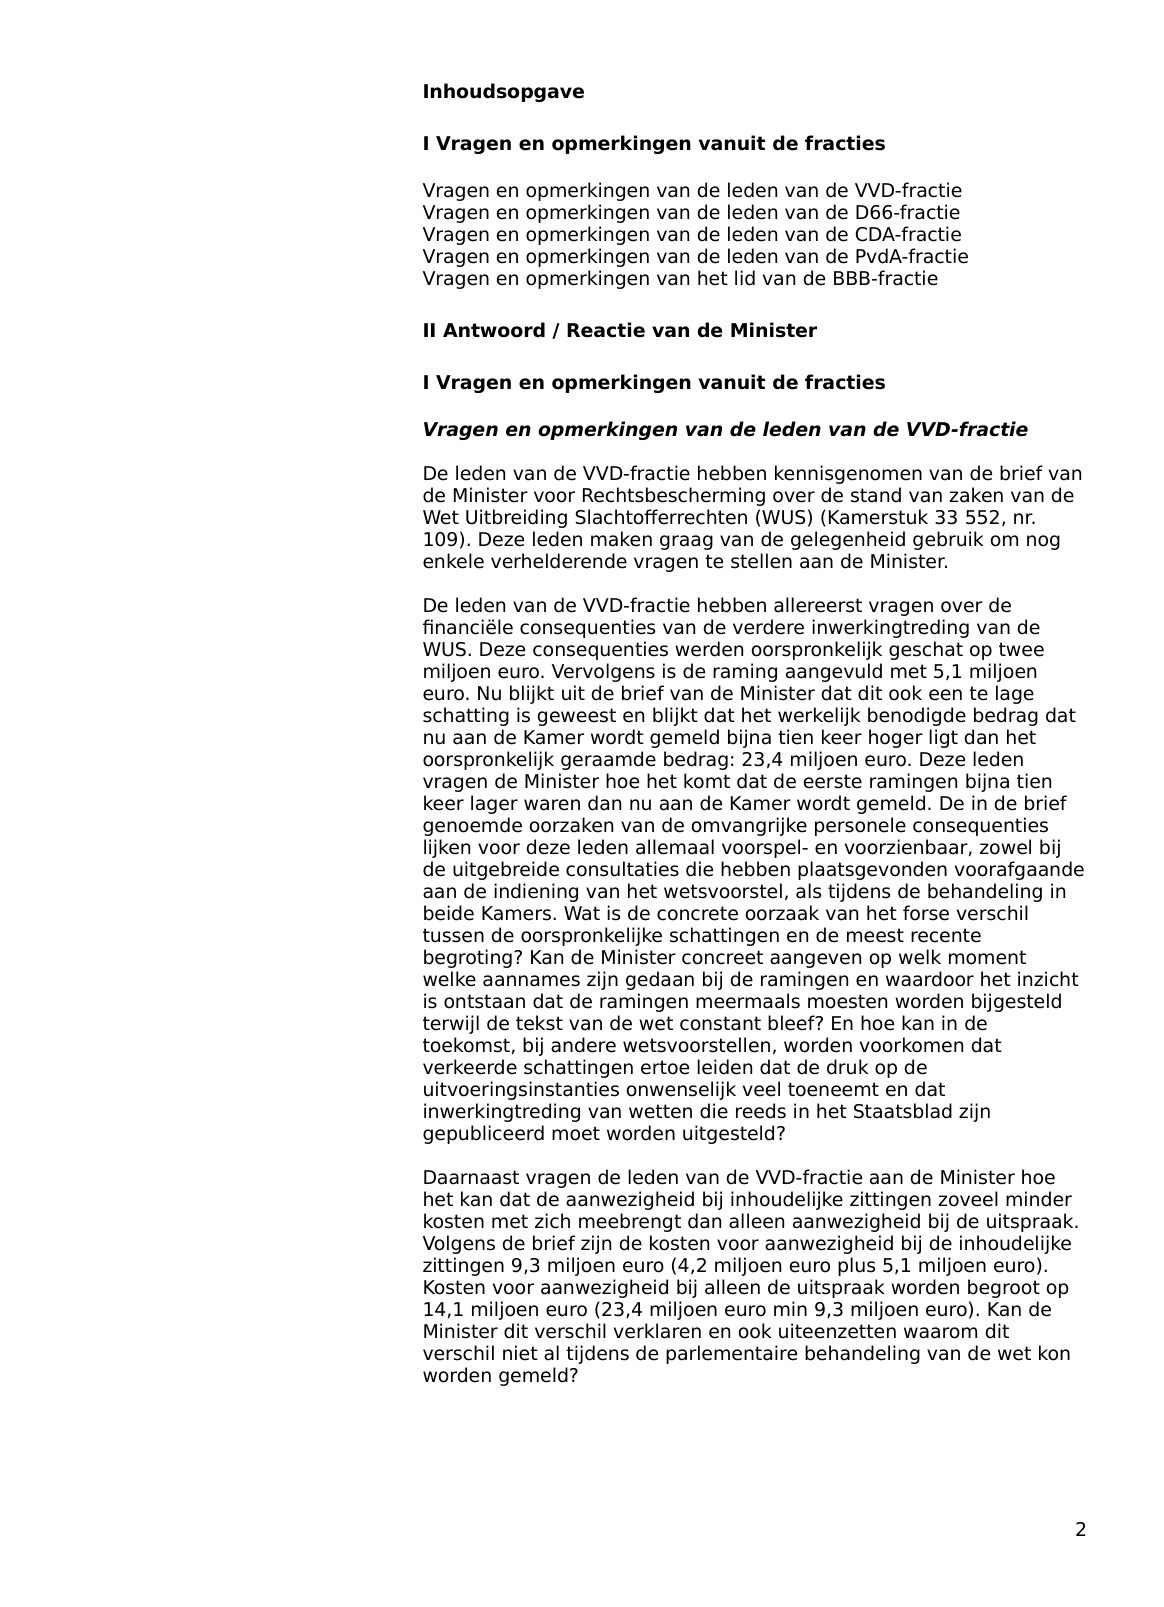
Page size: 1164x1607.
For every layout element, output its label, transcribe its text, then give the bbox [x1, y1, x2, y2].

text Vragen en opmerkingen van de leden van de CDA-fractie [422, 224, 1087, 246]
text De leden van de VVD-fractie hebben allereerst vragen over de financiële consequenties van de verdere inwerkingtreding van de WUS. Deze consequenties werden oorspronkelijk geschat op twee miljoen euro. Vervolgens is de raming aangevuld met 5,1 miljoen euro. Nu blijkt uit de brief van de Minister dat dit ook een te lage schatting is geweest en blijkt dat het werkelijk benodigde bedrag dat nu aan de Kamer wordt gemeld bijna tien keer hoger ligt dan het oorspronkelijk geraamde bedrag: 23,4 miljoen euro. Deze leden vragen de Minister hoe het komt dat de eerste ramingen bijna tien keer lager waren dan nu aan de Kamer wordt gemeld. De in de brief genoemde oorzaken van de omvangrijke personele consequenties lijken voor deze leden allemaal voorspel- en voorzienbaar, zowel bij de uitgebreide consultaties die hebben plaatsgevonden voorafgaande aan de indiening van het wetsvoorstel, als tijdens de behandeling in beide Kamers. Wat is de concrete oorzaak van het forse verschil tussen de oorspronkelijke schattingen en de meest recente begroting? Kan de Minister concreet aangeven op welk moment welke aannames zijn gedaan bij de ramingen en waardoor het inzicht is ontstaan dat de ramingen meermaals moesten worden bijgesteld terwijl de tekst van de wet constant bleef? En hoe kan in de toekomst, bij andere wetsvoorstellen, worden voorkomen dat verkeerde schattingen ertoe leiden dat de druk op de uitvoeringsinstanties onwenselijk veel toeneemt en dat inwerkingtreding van wetten die reeds in het Staatsblad zijn gepubliceerd moet worden uitgesteld? [422, 595, 1087, 1145]
text Inhoudsopgave [422, 81, 1087, 103]
text Vragen en opmerkingen van het lid van de BBB-fractie [422, 268, 1087, 290]
text Daarnaast vragen de leden van de VVD-fractie aan de Minister hoe het kan dat de aanwezigheid bij inhoudelijke zittingen zoveel minder kosten met zich meebrengt dan alleen aanwezigheid bij de uitspraak. Volgens de brief zijn de kosten voor aanwezigheid bij de inhoudelijke zittingen 9,3 miljoen euro (4,2 miljoen euro plus 5,1 miljoen euro). Kosten voor aanwezigheid bij alleen de uitspraak worden begroot op 14,1 miljoen euro (23,4 miljoen euro min 9,3 miljoen euro). Kan de Minister dit verschil verklaren en ook uiteenzetten waarom dit verschil niet al tijdens de parlementaire behandeling van de wet kon worden gemeld? [422, 1167, 1087, 1387]
text Vragen en opmerkingen van de leden van de D66-fractie [422, 202, 1087, 224]
text De leden van de VVD-fractie hebben kennisgenomen van de brief van de Minister voor Rechtsbescherming over de stand van zaken van de Wet Uitbreiding Slachtofferrechten (WUS) (Kamerstuk 33 552, nr. 109). Deze leden maken graag van de gelegenheid gebruik om nog enkele verhelderende vragen te stellen aan de Minister. [422, 463, 1087, 573]
text Vragen en opmerkingen van de leden van de VVD-fractie [422, 419, 1087, 441]
subtitle II Antwoord / Reactie van de Minister [422, 320, 1087, 342]
text Vragen en opmerkingen van de leden van de VVD-fractie [422, 180, 1087, 202]
subtitle I Vragen en opmerkingen vanuit de fracties [422, 372, 1087, 394]
subtitle I Vragen en opmerkingen vanuit de fracties [422, 133, 1087, 155]
text Vragen en opmerkingen van de leden van de PvdA-fractie [422, 246, 1087, 268]
